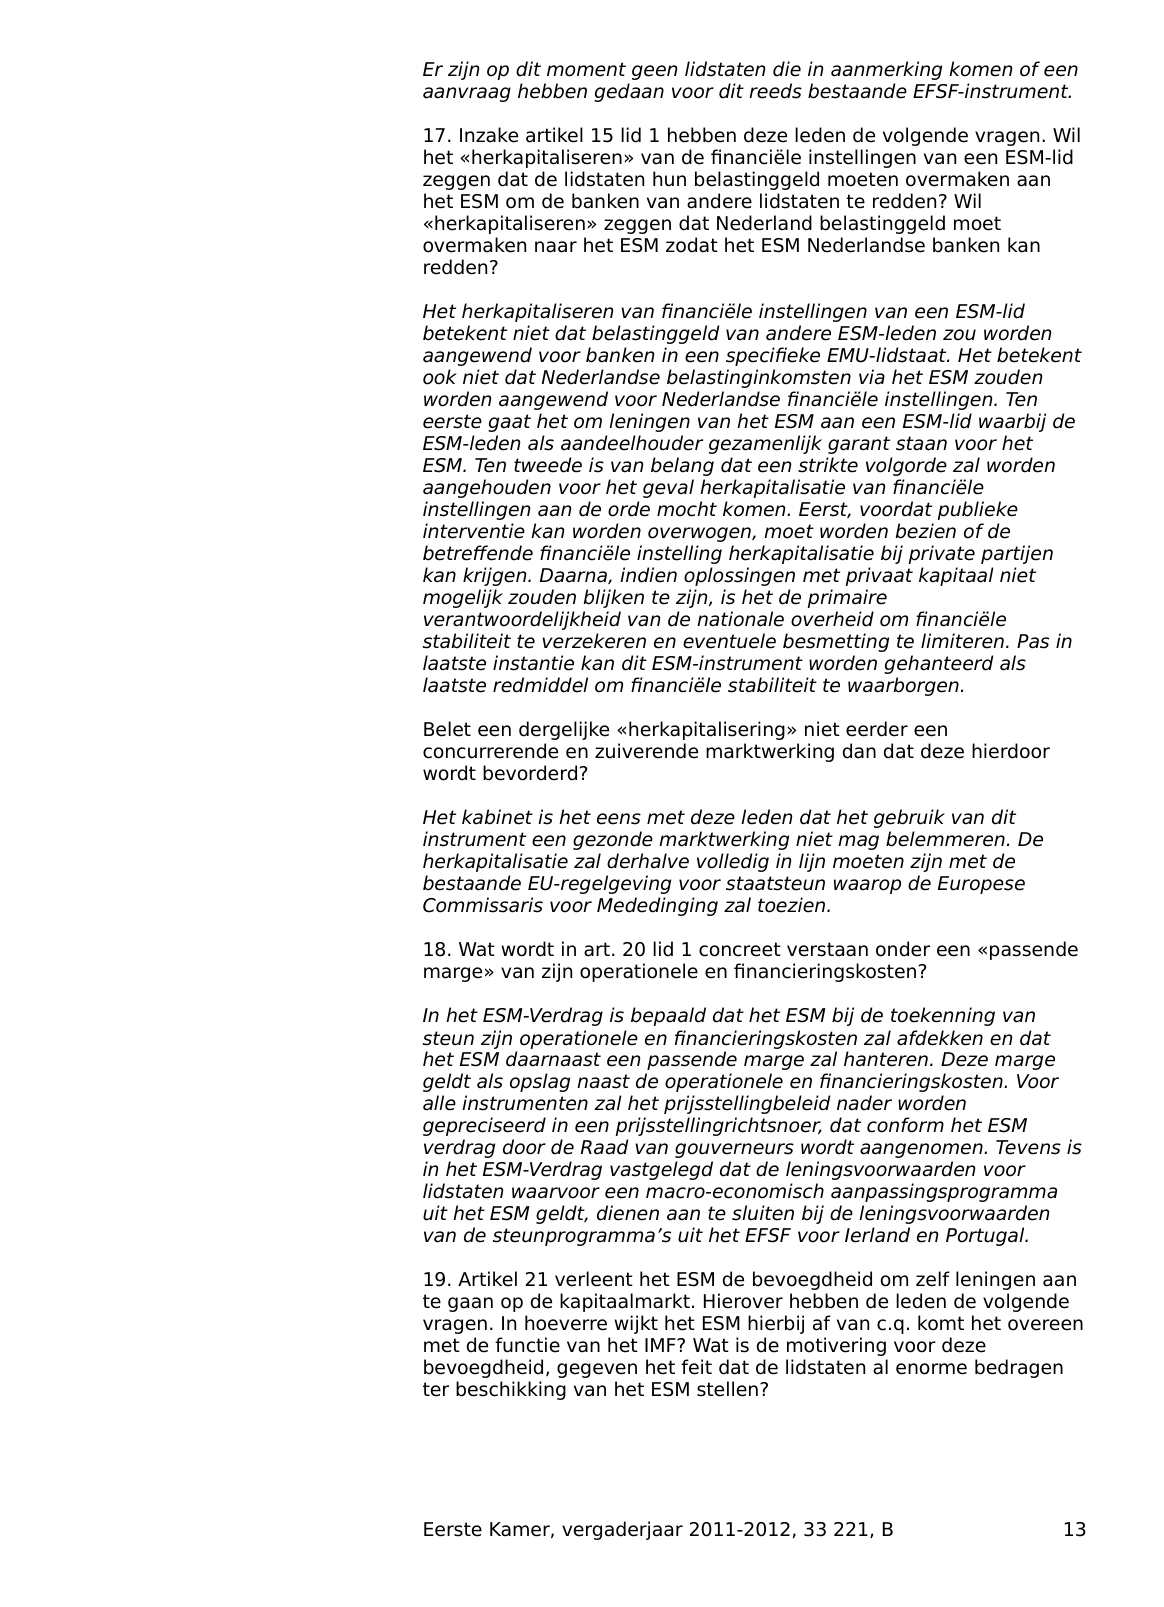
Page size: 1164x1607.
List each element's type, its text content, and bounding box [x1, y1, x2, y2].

text Het herkapitaliseren van financiële instellingen van een ESM-lid betekent niet dat belastinggeld van andere ESM-leden zou worden aangewend voor banken in een specifieke EMU-lidstaat. Het betekent ook niet dat Nederlandse belastinginkomsten via het ESM zouden worden aangewend voor Nederlandse financiële instellingen. Ten eerste gaat het om leningen van het ESM aan een ESM-lid waarbij de ESM-leden als aandeelhouder gezamenlijk garant staan voor het ESM. Ten tweede is van belang dat een strikte volgorde zal worden aangehouden voor het geval herkapitalisatie van financiële instellingen aan de orde mocht komen. Eerst, voordat publieke interventie kan worden overwogen, moet worden bezien of de betreffende financiële instelling herkapitalisatie bij private partijen kan krijgen. Daarna, indien oplossingen met privaat kapitaal niet mogelijk zouden blijken te zijn, is het de primaire verantwoordelijkheid van de nationale overheid om financiële stabiliteit te verzekeren en eventuele besmetting te limiteren. Pas in laatste instantie kan dit ESM-instrument worden gehanteerd als laatste redmiddel om financiële stabiliteit te waarborgen. [422, 301, 1087, 697]
text Belet een dergelijke «herkapitalisering» niet eerder een concurrerende en zuiverende marktwerking dan dat deze hierdoor wordt bevorderd? [422, 719, 1087, 785]
text Er zijn op dit moment geen lidstaten die in aanmerking komen of een aanvraag hebben gedaan voor dit reeds bestaande EFSF-instrument. [422, 59, 1087, 103]
text 18. Wat wordt in art. 20 lid 1 concreet verstaan onder een «passende marge» van zijn operationele en financieringskosten? [422, 939, 1087, 983]
text 19. Artikel 21 verleent het ESM de bevoegdheid om zelf leningen aan te gaan op de kapitaalmarkt. Hierover hebben de leden de volgende vragen. In hoeverre wijkt het ESM hierbij af van c.q. komt het overeen met de functie van het IMF? Wat is de motivering voor deze bevoegdheid, gegeven het feit dat de lidstaten al enorme bedragen ter beschikking van het ESM stellen? [422, 1269, 1087, 1401]
text Het kabinet is het eens met deze leden dat het gebruik van dit instrument een gezonde marktwerking niet mag belemmeren. De herkapitalisatie zal derhalve volledig in lijn moeten zijn met de bestaande EU-regelgeving voor staatsteun waarop de Europese Commissaris voor Mededinging zal toezien. [422, 807, 1087, 917]
text 17. Inzake artikel 15 lid 1 hebben deze leden de volgende vragen. Wil het «herkapitaliseren» van de financiële instellingen van een ESM-lid zeggen dat de lidstaten hun belastinggeld moeten overmaken aan het ESM om de banken van andere lidstaten te redden? Wil «herkapitaliseren» zeggen dat Nederland belastinggeld moet overmaken naar het ESM zodat het ESM Nederlandse banken kan redden? [422, 125, 1087, 279]
text In het ESM-Verdrag is bepaald dat het ESM bij de toekenning van steun zijn operationele en financieringskosten zal afdekken en dat het ESM daarnaast een passende marge zal hanteren. Deze marge geldt als opslag naast de operationele en financieringskosten. Voor alle instrumenten zal het prijsstellingbeleid nader worden gepreciseerd in een prijsstellingrichtsnoer, dat conform het ESM verdrag door de Raad van gouverneurs wordt aangenomen. Tevens is in het ESM-Verdrag vastgelegd dat de leningsvoorwaarden voor lidstaten waarvoor een macro-economisch aanpassingsprogramma uit het ESM geldt, dienen aan te sluiten bij de leningsvoorwaarden van de steunprogramma’s uit het EFSF voor Ierland en Portugal. [422, 1005, 1087, 1247]
